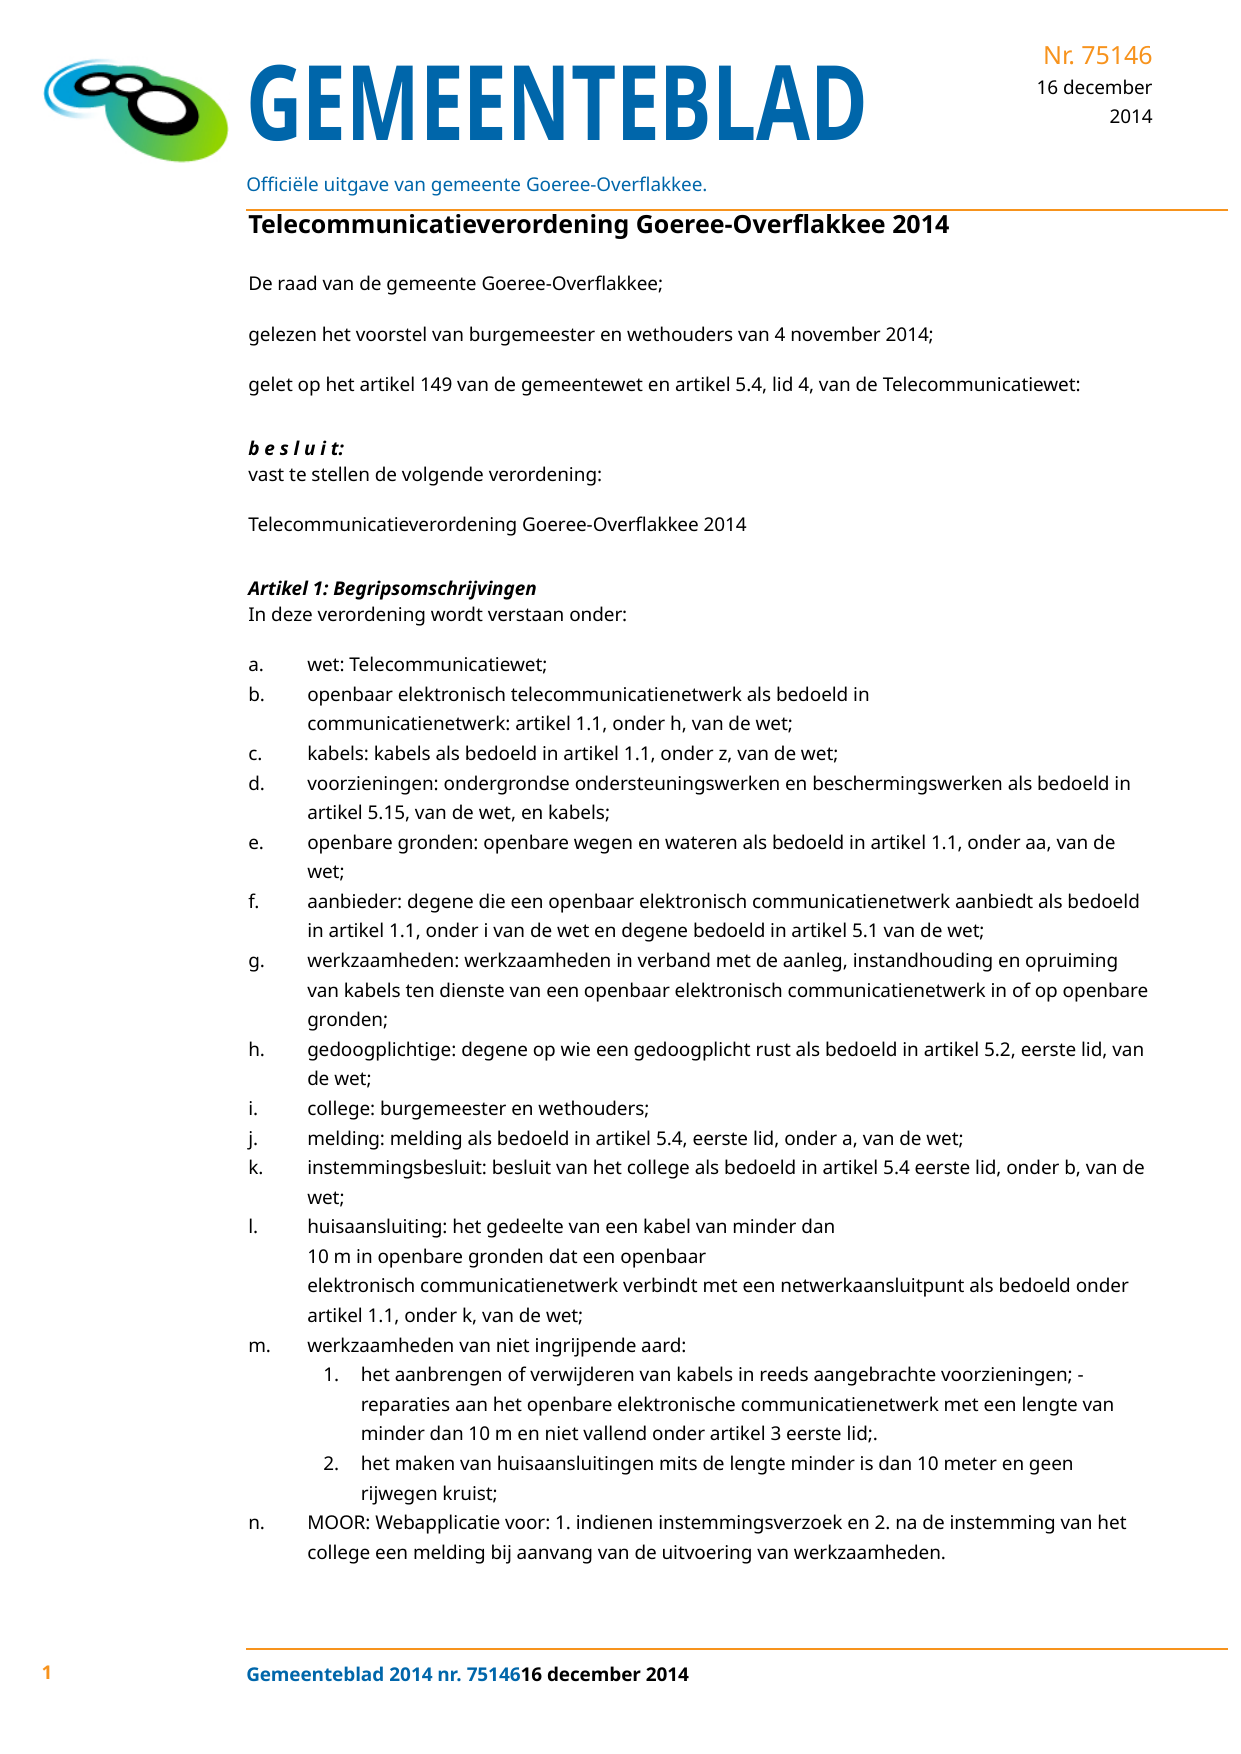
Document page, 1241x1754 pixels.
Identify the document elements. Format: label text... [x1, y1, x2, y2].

text b e s l u i t: [248, 435, 1152, 461]
list 10 m in openbare gronden dat een openbaar [248, 1243, 1152, 1269]
list het aanbrengen of verwijderen van kabels in reeds aangebrachte voorzieningen; - reparaties aan het openbare elektronische communicatienetwerk met een lengte van minder dan 10 m en niet vallend onder artikel 3 eerste lid;. [323, 1361, 1152, 1446]
list communicatienetwerk: artikel 1.1, onder h, van de wet; [248, 711, 1152, 736]
list MOOR: Webapplicatie voor: 1. indienen instemmingsverzoek en 2. na de instemming van het college een melding bij aanvang van de uitvoering van werkzaamheden. [248, 1509, 1152, 1564]
text Telecommunicatieverordening Goeree-Overflakkee 2014 [248, 511, 1152, 537]
picture [41, 47, 231, 172]
list openbare gronden: openbare wegen en wateren als bedoeld in artikel 1.1, onder aa, van de wet; [248, 829, 1152, 884]
list het maken van huisaansluitingen mits de lengte minder is dan 10 meter en geen rijwegen kruist; [323, 1450, 1152, 1505]
list elektronisch communicatienetwerk verbindt met een netwerkaansluitpunt als bedoeld onder artikel 1.1, onder k, van de wet; [248, 1273, 1152, 1328]
text In deze verordening wordt verstaan onder: [248, 601, 1152, 627]
list werkzaamheden: werkzaamheden in verband met de aanleg, instandhouding en opruiming van kabels ten dienste van een openbaar elektronisch communicatienetwerk in of op openbare gronden; [248, 947, 1152, 1032]
text De raad van de gemeente Goeree-Overflakkee; [248, 270, 1152, 296]
text Artikel 1: Begripsomschrijvingen [248, 575, 1152, 601]
text gelet op het artikel 149 van de gemeentewet en artikel 5.4, lid 4, van de Telecommunicatiewet: [248, 371, 1152, 397]
list werkzaamheden van niet ingrijpende aard: [248, 1332, 1152, 1357]
list openbaar elektronisch telecommunicatienetwerk als bedoeld in [248, 681, 1152, 707]
list college: burgemeester en wethouders; [248, 1095, 1152, 1121]
text vast te stellen de volgende verordening: [248, 461, 1152, 487]
list voorzieningen: ondergrondse ondersteuningswerken en beschermingswerken als bedoeld in artikel 5.15, van de wet, en kabels; [248, 770, 1152, 825]
list gedoogplichtige: degene op wie een gedoogplicht rust als bedoeld in artikel 5.2, eerste lid, van de wet; [248, 1036, 1152, 1091]
list instemmingsbesluit: besluit van het college als bedoeld in artikel 5.4 eerste lid, onder b, van de wet; [248, 1154, 1152, 1209]
text gelezen het voorstel van burgemeester en wethouders van 4 november 2014; [248, 321, 1152, 346]
list wet: Telecommunicatiewet; [248, 651, 1152, 677]
list huisaansluiting: het gedeelte van een kabel van minder dan [248, 1213, 1152, 1239]
list aanbieder: degene die een openbaar elektronisch communicatienetwerk aanbiedt als bedoeld in artikel 1.1, onder i van de wet en degene bedoeld in artikel 5.1 van de wet; [248, 888, 1152, 943]
text Telecommunicatieverordening Goeree-Overflakkee 2014 [248, 211, 1152, 241]
list melding: melding als bedoeld in artikel 5.4, eerste lid, onder a, van de wet; [248, 1125, 1152, 1150]
list kabels: kabels als bedoeld in artikel 1.1, onder z, van de wet; [248, 740, 1152, 766]
